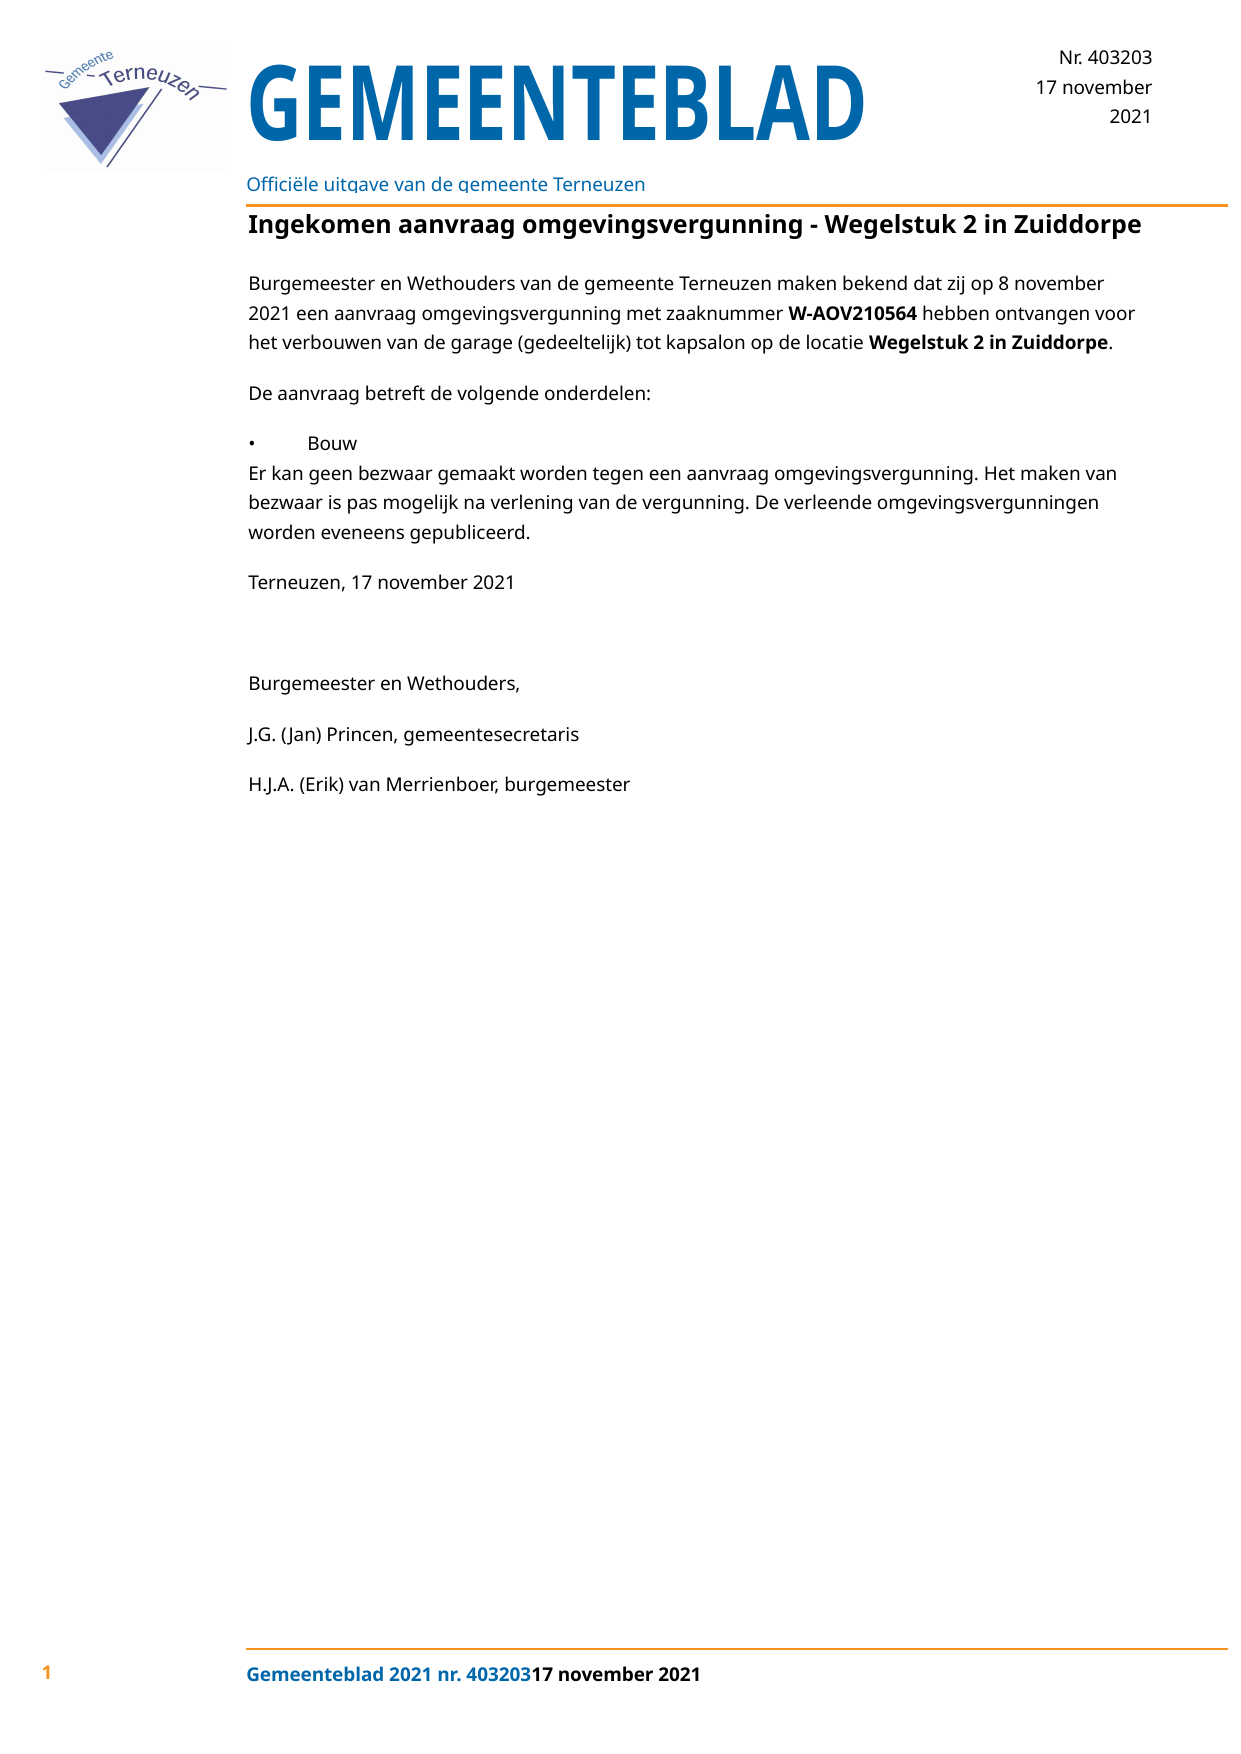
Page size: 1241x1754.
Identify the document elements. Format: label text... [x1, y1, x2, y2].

text Ingekomen aanvraag omgevingsvergunning - Wegelstuk 2 in Zuiddorpe [248, 207, 1152, 241]
text Burgemeester en Wethouders, [248, 670, 1152, 696]
text Er kan geen bezwaar gemaakt worden tegen een aanvraag omgevingsvergunning. Het maken van bezwaar is pas mogelijk na verlening van de vergunning. De verleende omgevingsvergunningen worden eveneens gepubliceerd. [248, 460, 1152, 545]
text De aanvraag betreft de volgende onderdelen: [248, 380, 1152, 406]
text Terneuzen, 17 november 2021 [248, 569, 1152, 595]
text H.J.A. (Erik) van Merrienboer, burgemeester [248, 771, 1152, 797]
text J.G. (Jan) Princen, gemeentesecretaris [248, 721, 1152, 746]
picture [41, 47, 231, 172]
text Burgemeester en Wethouders van de gemeente Terneuzen maken bekend dat zij op 8 november 2021 een aanvraag omgevingsvergunning met zaaknummer W-AOV210564 hebben ontvangen voor het verbouwen van de garage (gedeeltelijk) tot kapsalon op de locatie Wegelstuk 2 in Zuiddorpe. [248, 270, 1152, 355]
list Bouw [248, 430, 1152, 456]
